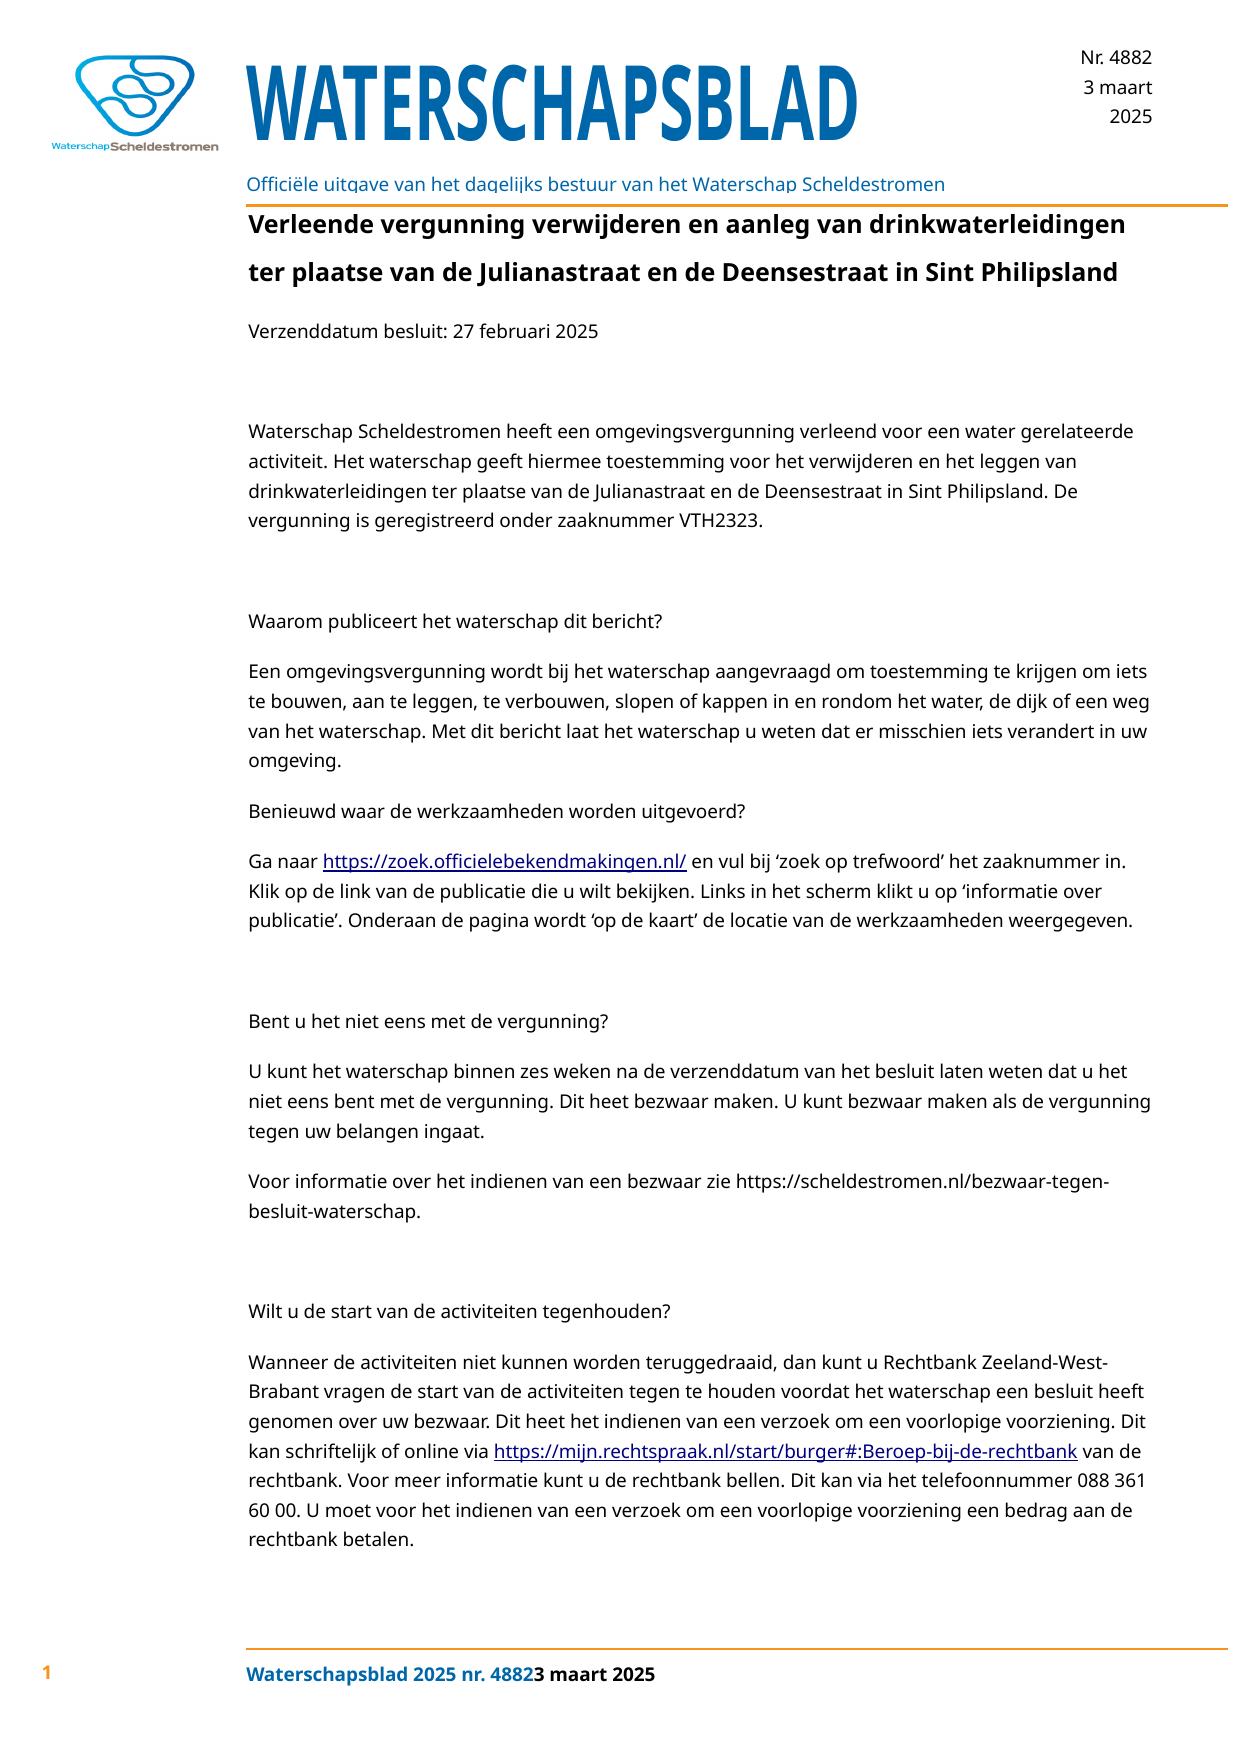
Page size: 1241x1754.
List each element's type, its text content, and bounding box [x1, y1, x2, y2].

text Bent u het niet eens met de vergunning? [248, 1008, 1152, 1034]
text Waarom publiceert het waterschap dit bericht? [248, 608, 1152, 634]
text Waterschap Scheldestromen heeft een omgevingsvergunning verleend voor een water gerelateerde activiteit. Het waterschap geeft hiermee toestemming voor het verwijderen en het leggen van drinkwaterleidingen ter plaatse van de Julianastraat en de Deensestraat in Sint Philipsland. De vergunning is geregistreerd onder zaaknummer VTH2323. [248, 419, 1152, 533]
text Verleende vergunning verwijderen en aanleg van drinkwaterleidingen ter plaatse van de Julianastraat en de Deensestraat in Sint Philipsland [248, 207, 1152, 288]
text Wanneer de activiteiten niet kunnen worden teruggedraaid, dan kunt u Rechtbank Zeeland-West-Brabant vragen de start van de activiteiten tegen te houden voordat het waterschap een besluit heeft genomen over uw bezwaar. Dit heet het indienen van een verzoek om een voorlopige voorziening. Dit kan schriftelijk of online via https://mijn.rechtspraak.nl/start/burger#:Beroep-bij-de-rechtbank van de rechtbank. Voor meer informatie kunt u de rechtbank bellen. Dit kan via het telefoonnummer 088 361 60 00. U moet voor het indienen van een verzoek om een voorlopige voorziening een bedrag aan de rechtbank betalen. [248, 1349, 1152, 1552]
text U kunt het waterschap binnen zes weken na de verzenddatum van het besluit laten weten dat u het niet eens bent met de vergunning. Dit heet bezwaar maken. U kunt bezwaar maken als de vergunning tegen uw belangen ingaat. [248, 1059, 1152, 1144]
text Een omgevingsvergunning wordt bij het waterschap aangevraagd om toestemming te krijgen om iets te bouwen, aan te leggen, te verbouwen, slopen of kappen in en rondom het water, de dijk of een weg van het waterschap. Met dit bericht laat het waterschap u weten dat er misschien iets verandert in uw omgeving. [248, 659, 1152, 773]
text Wilt u de start van de activiteiten tegenhouden? [248, 1299, 1152, 1324]
text Benieuwd waar de werkzaamheden worden uitgevoerd? [248, 798, 1152, 824]
text Verzenddatum besluit: 27 februari 2025 [248, 318, 1152, 344]
text Ga naar https://zoek.officielebekendmakingen.nl/ en vul bij ‘zoek op trefwoord’ het zaaknummer in. Klik op de link van de publicatie die u wilt bekijken. Links in het scherm klikt u op ‘informatie over publicatie’. Onderaan de pagina wordt ‘op de kaart’ de locatie van de werkzaamheden weergegeven. [248, 848, 1152, 933]
text Voor informatie over het indienen van een bezwaar zie https://scheldestromen.nl/bezwaar-tegen-besluit-waterschap. [248, 1168, 1152, 1224]
picture [41, 47, 231, 172]
